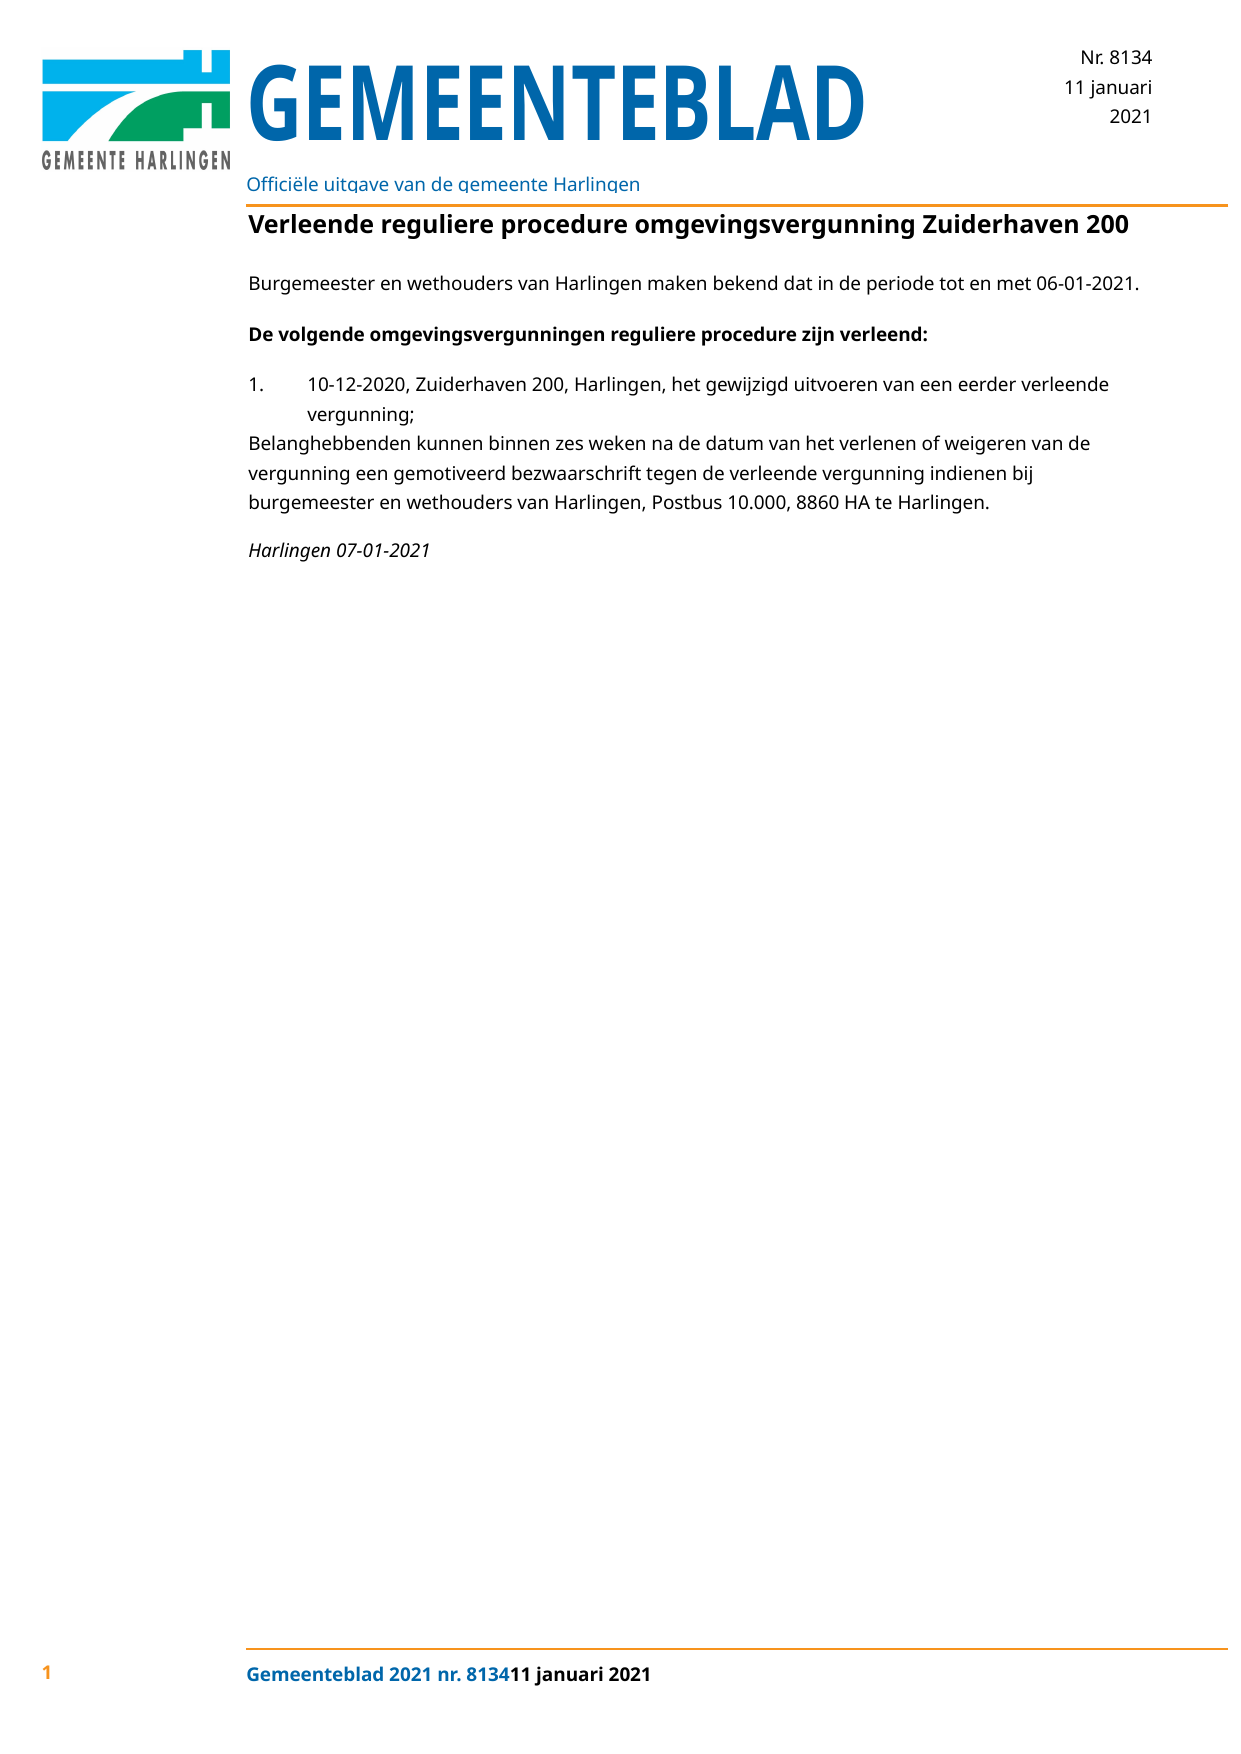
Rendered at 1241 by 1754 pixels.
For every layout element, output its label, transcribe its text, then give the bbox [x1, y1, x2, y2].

text Burgemeester en wethouders van Harlingen maken bekend dat in de periode tot en met 06-01-2021. [248, 270, 1152, 296]
picture [41, 47, 231, 172]
text De volgende omgevingsvergunningen reguliere procedure zijn verleend: [248, 321, 1152, 346]
list 10-12-2020, Zuiderhaven 200, Harlingen, het gewijzigd uitvoeren van een eerder verleende vergunning; [248, 371, 1152, 426]
text Belanghebbenden kunnen binnen zes weken na de datum van het verlenen of weigeren van de vergunning een gemotiveerd bezwaarschrift tegen de verleende vergunning indienen bij burgemeester en wethouders van Harlingen, Postbus 10.000, 8860 HA te Harlingen. [248, 430, 1152, 515]
text Verleende reguliere procedure omgevingsvergunning Zuiderhaven 200 [248, 207, 1152, 241]
text Harlingen 07-01-2021 [248, 537, 1152, 563]
